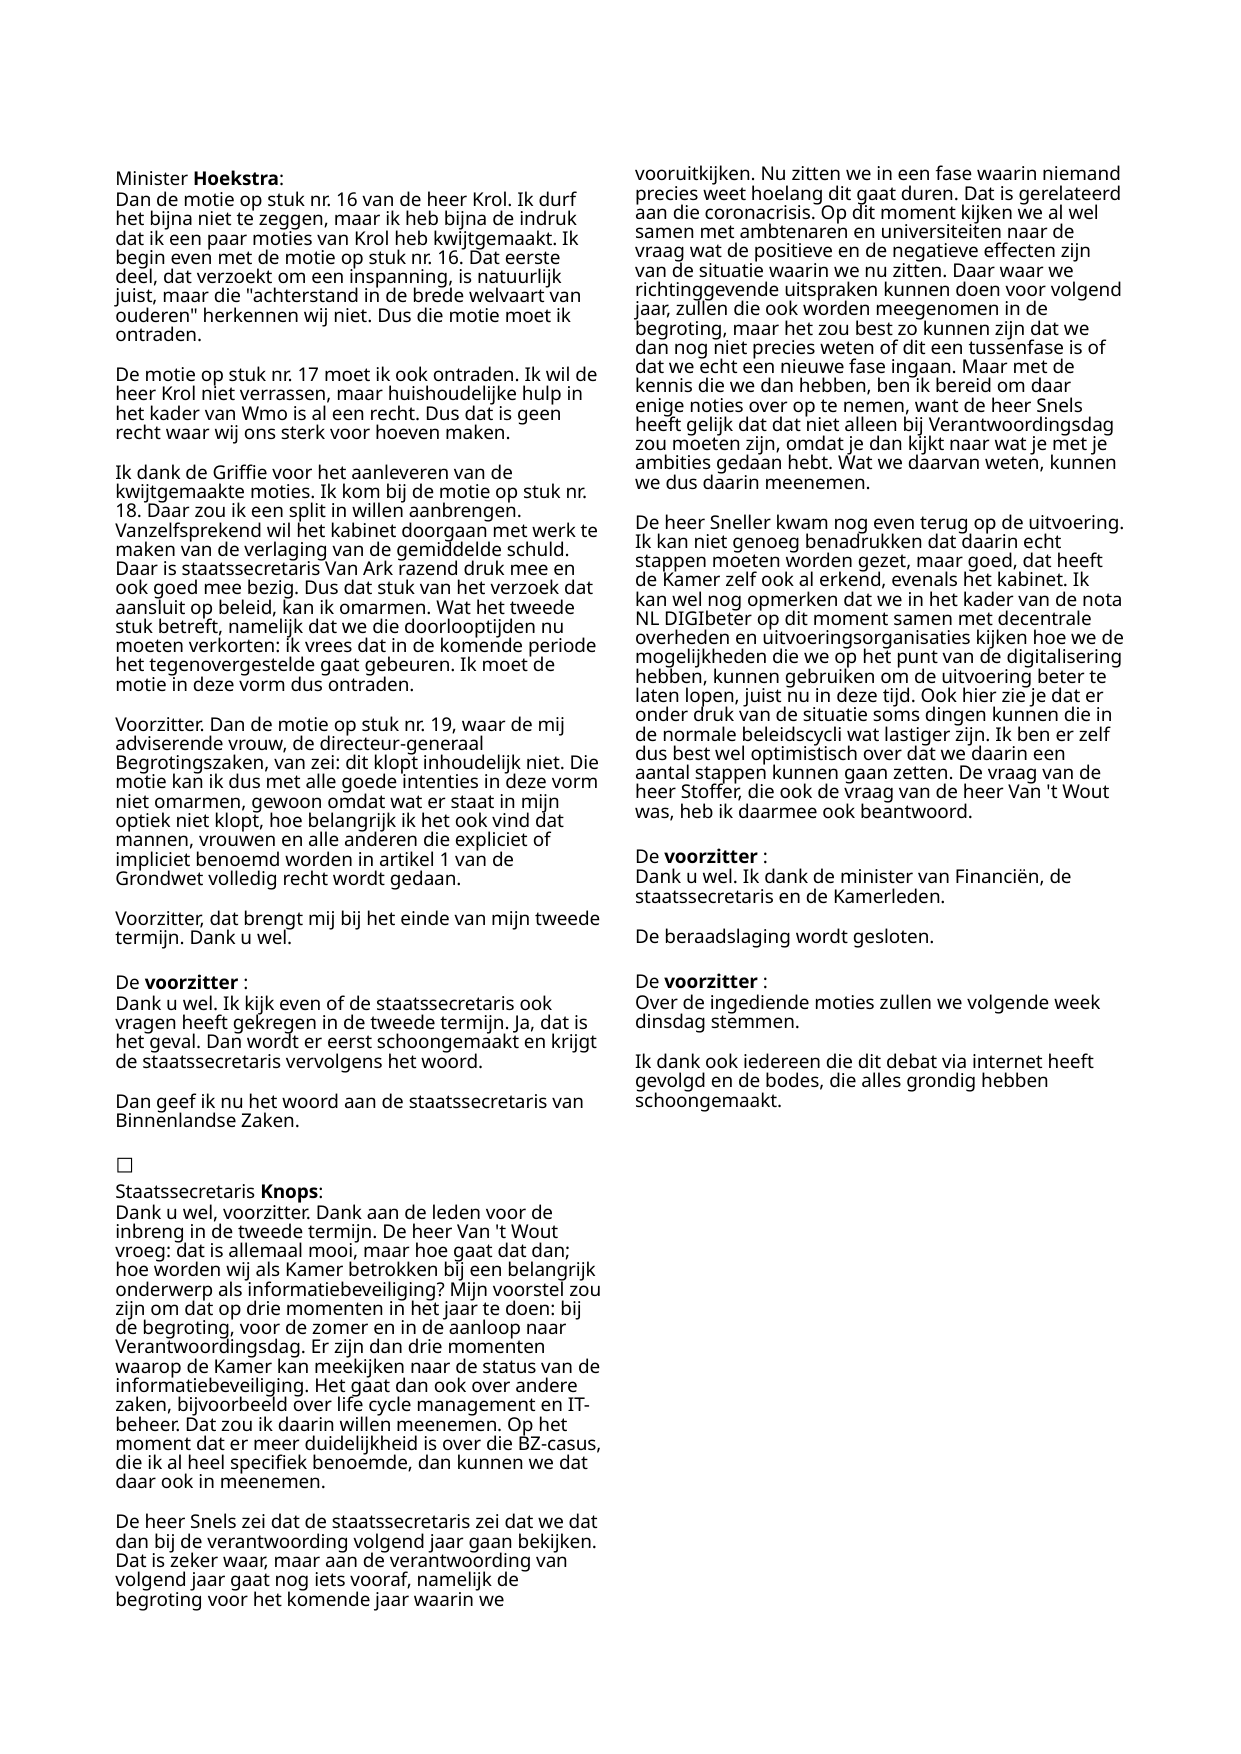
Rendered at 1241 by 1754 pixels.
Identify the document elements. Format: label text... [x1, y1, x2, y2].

text ⬜ [115, 1152, 605, 1178]
text Voorzitter, dat brengt mij bij het einde van mijn tweede termijn. Dank u wel. [115, 910, 605, 948]
text Minister Hoekstra: [115, 165, 605, 191]
text De voorzitter : [635, 843, 1125, 868]
text Dank u wel, voorzitter. Dank aan de leden voor de inbreng in de tweede termijn. De heer Van 't Wout vroeg: dat is allemaal mooi, maar hoe gaat dat dan; hoe worden wij als Kamer betrokken bij een belangrijk onderwerp als informatiebeveiliging? Mijn voorstel zou zijn om dat op drie momenten in het jaar te doen: bij de begroting, voor de zomer en in de aanloop naar Verantwoordingsdag. Er zijn dan drie momenten waarop de Kamer kan meekijken naar de status van de informatiebeveiliging. Het gaat dan ook over andere zaken, bijvoorbeeld over life cycle management en IT-beheer. Dat zou ik daarin willen meenemen. Op het moment dat er meer duidelijkheid is over die BZ-casus, die ik al heel specifiek benoemde, dan kunnen we dat daar ook in meenemen. [115, 1204, 605, 1493]
text Over de ingediende moties zullen we volgende week dinsdag stemmen. [635, 994, 1125, 1032]
text De voorzitter : [635, 968, 1125, 994]
text De heer Snels zei dat de staatssecretaris zei dat we dat dan bij de verantwoording volgend jaar gaan bekijken. Dat is zeker waar, maar aan de verantwoording van volgend jaar gaat nog iets vooraf, namelijk de begroting voor het komende jaar waarin we [115, 1513, 605, 1610]
text vooruitkijken. Nu zitten we in een fase waarin niemand precies weet hoelang dit gaat duren. Dat is gerelateerd aan die coronacrisis. Op dit moment kijken we al wel samen met ambtenaren en universiteiten naar de vraag wat de positieve en de negatieve effecten zijn van de situatie waarin we nu zitten. Daar waar we richtinggevende uitspraken kunnen doen voor volgend jaar, zullen die ook worden meegenomen in de begroting, maar het zou best zo kunnen zijn dat we dan nog niet precies weten of dit een tussenfase is of dat we echt een nieuwe fase ingaan. Maar met de kennis die we dan hebben, ben ik bereid om daar enige noties over op te nemen, want de heer Snels heeft gelijk dat dat niet alleen bij Verantwoordingsdag zou moeten zijn, omdat je dan kijkt naar wat je met je ambities gedaan hebt. Wat we daarvan weten, kunnen we dus daarin meenemen. [635, 165, 1125, 493]
text Ik dank de Griffie voor het aanleveren van de kwijtgemaakte moties. Ik kom bij de motie op stuk nr. 18. Daar zou ik een split in willen aanbrengen. Vanzelfsprekend wil het kabinet doorgaan met werk te maken van de verlaging van de gemiddelde schuld. Daar is staatssecretaris Van Ark razend druk mee en ook goed mee bezig. Dus dat stuk van het verzoek dat aansluit op beleid, kan ik omarmen. Wat het tweede stuk betreft, namelijk dat we die doorlooptijden nu moeten verkorten: ik vrees dat in de komende periode het tegenovergestelde gaat gebeuren. Ik moet de motie in deze vorm dus ontraden. [115, 464, 605, 695]
text Voorzitter. Dan de motie op stuk nr. 19, waar de mij adviserende vrouw, de directeur-generaal Begrotingszaken, van zei: dit klopt inhoudelijk niet. Die motie kan ik dus met alle goede intenties in deze vorm niet omarmen, gewoon omdat wat er staat in mijn optiek niet klopt, hoe belangrijk ik het ook vind dat mannen, vrouwen en alle anderen die expliciet of impliciet benoemd worden in artikel 1 van de Grondwet volledig recht wordt gedaan. [115, 716, 605, 889]
text Dank u wel. Ik dank de minister van Financiën, de staatssecretaris en de Kamerleden. [635, 868, 1125, 907]
text Dan de motie op stuk nr. 16 van de heer Krol. Ik durf het bijna niet te zeggen, maar ik heb bijna de indruk dat ik een paar moties van Krol heb kwijtgemaakt. Ik begin even met de motie op stuk nr. 16. Dat eerste deel, dat verzoekt om een inspanning, is natuurlijk juist, maar die "achterstand in de brede welvaart van ouderen" herkennen wij niet. Dus die motie moet ik ontraden. [115, 191, 605, 345]
text Ik dank ook iedereen die dit debat via internet heeft gevolgd en de bodes, die alles grondig hebben schoongemaakt. [635, 1053, 1125, 1111]
text Staatssecretaris Knops: [115, 1178, 605, 1204]
text Dan geef ik nu het woord aan de staatssecretaris van Binnenlandse Zaken. [115, 1093, 605, 1131]
text De beraadslaging wordt gesloten. [635, 928, 1125, 947]
text De voorzitter : [115, 969, 605, 995]
text Dank u wel. Ik kijk even of de staatssecretaris ook vragen heeft gekregen in de tweede termijn. Ja, dat is het geval. Dan wordt er eerst schoongemaakt en krijgt de staatssecretaris vervolgens het woord. [115, 995, 605, 1072]
text De motie op stuk nr. 17 moet ik ook ontraden. Ik wil de heer Krol niet verrassen, maar huishoudelijke hulp in het kader van Wmo is al een recht. Dus dat is geen recht waar wij ons sterk voor hoeven maken. [115, 366, 605, 443]
text De heer Sneller kwam nog even terug op de uitvoering. Ik kan niet genoeg benadrukken dat daarin echt stappen moeten worden gezet, maar goed, dat heeft de Kamer zelf ook al erkend, evenals het kabinet. Ik kan wel nog opmerken dat we in het kader van de nota NL DIGIbeter op dit moment samen met decentrale overheden en uitvoeringsorganisaties kijken hoe we de mogelijkheden die we op het punt van de digitalisering hebben, kunnen gebruiken om de uitvoering beter te laten lopen, juist nu in deze tijd. Ook hier zie je dat er onder druk van de situatie soms dingen kunnen die in de normale beleidscycli wat lastiger zijn. Ik ben er zelf dus best wel optimistisch over dat we daarin een aantal stappen kunnen gaan zetten. De vraag van de heer Stoffer, die ook de vraag van de heer Van 't Wout was, heb ik daarmee ook beantwoord. [635, 514, 1125, 822]
